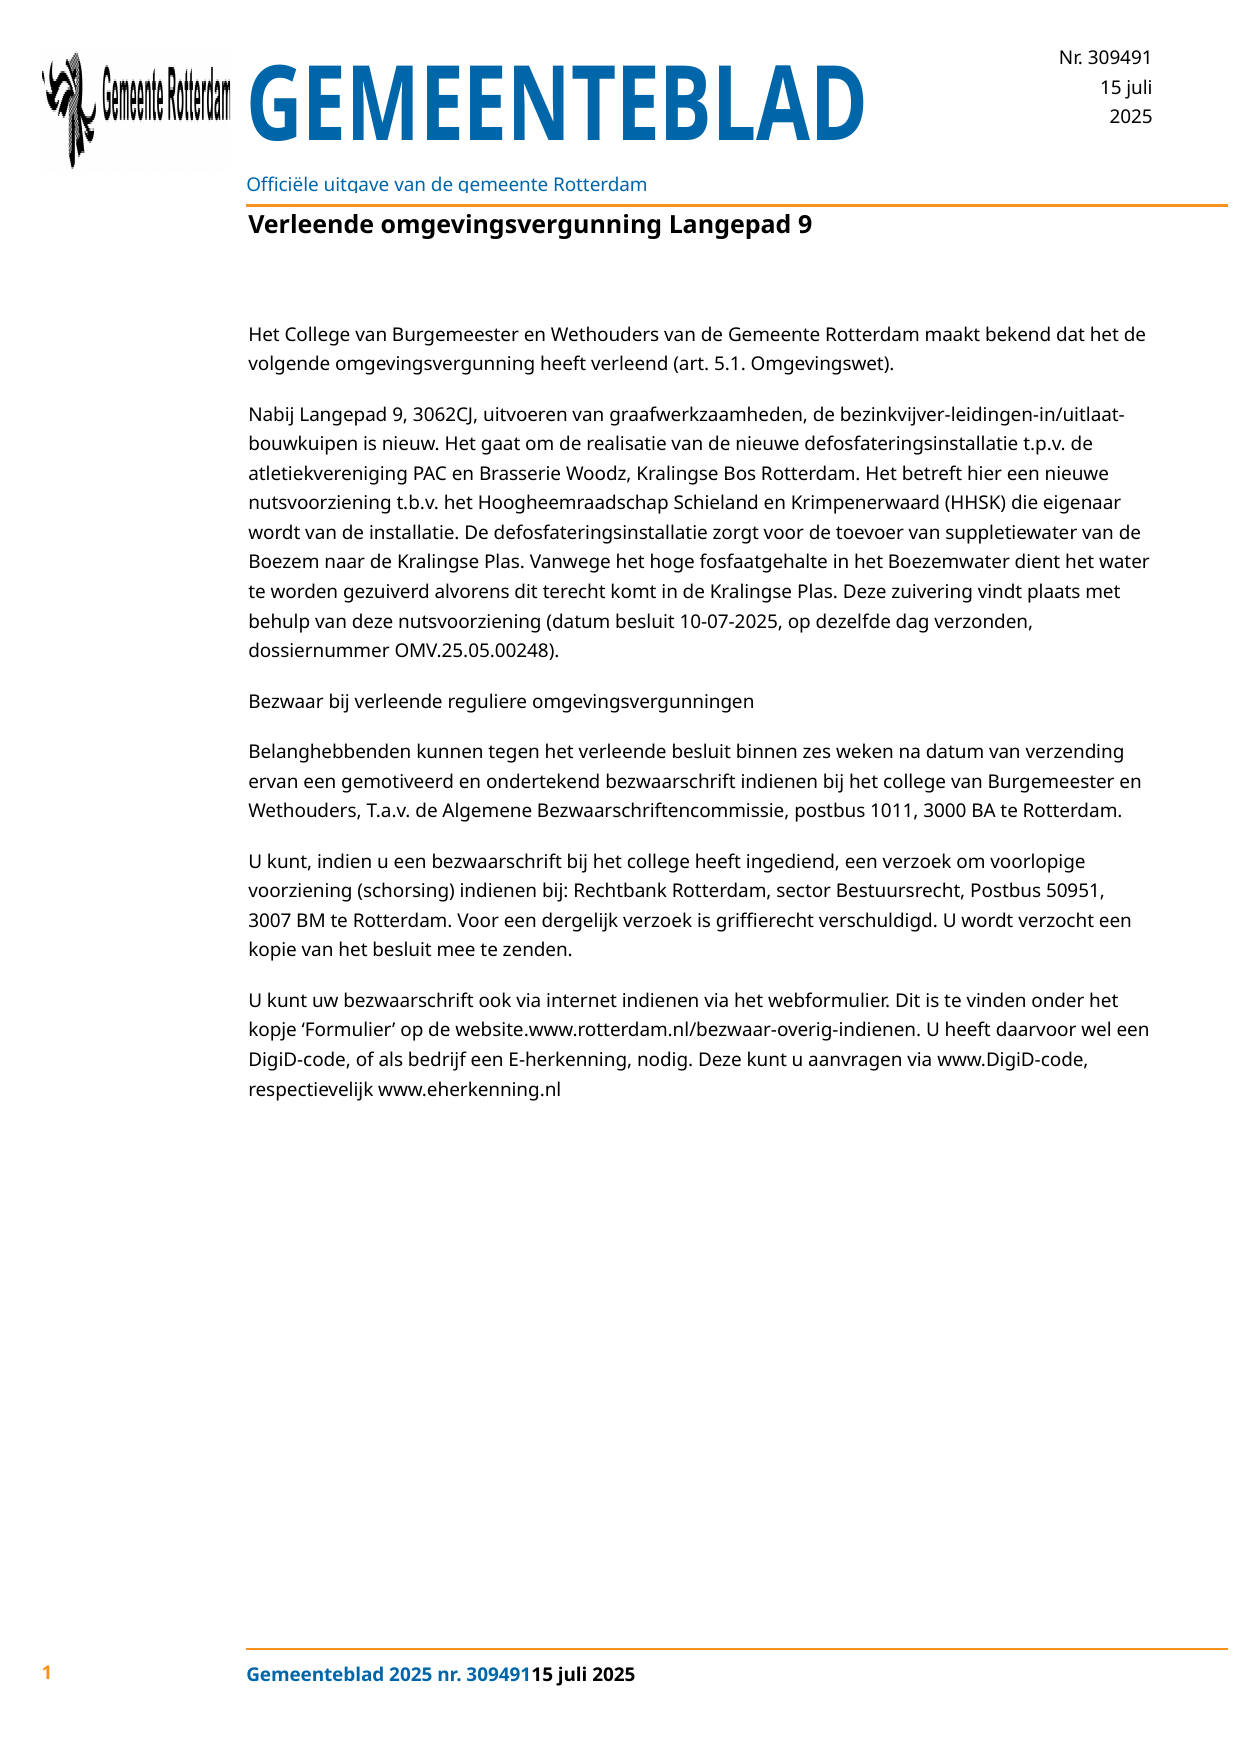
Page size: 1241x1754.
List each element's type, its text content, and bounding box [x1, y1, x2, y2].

text Nabij Langepad 9, 3062CJ, uitvoeren van graafwerkzaamheden, de bezinkvijver-leidingen-in/uitlaat-bouwkuipen is nieuw. Het gaat om de realisatie van de nieuwe defosfateringsinstallatie t.p.v. de atletiekvereniging PAC en Brasserie Woodz, Kralingse Bos Rotterdam. Het betreft hier een nieuwe nutsvoorziening t.b.v. het Hoogheemraadschap Schieland en Krimpenerwaard (HHSK) die eigenaar wordt van de installatie. De defosfateringsinstallatie zorgt voor de toevoer van suppletiewater van de Boezem naar de Kralingse Plas. Vanwege het hoge fosfaatgehalte in het Boezemwater dient het water te worden gezuiverd alvorens dit terecht komt in de Kralingse Plas. Deze zuivering vindt plaats met behulp van deze nutsvoorziening (datum besluit 10-07-2025, op dezelfde dag verzonden, dossiernummer OMV.25.05.00248). [248, 401, 1152, 663]
text Belanghebbenden kunnen tegen het verleende besluit binnen zes weken na datum van verzending ervan een gemotiveerd en ondertekend bezwaarschrift indienen bij het college van Burgemeester en Wethouders, T.a.v. de Algemene Bezwaarschriftencommissie, postbus 1011, 3000 BA te Rotterdam. [248, 738, 1152, 823]
text Verleende omgevingsvergunning Langepad 9 [248, 207, 1152, 241]
text Het College van Burgemeester en Wethouders van de Gemeente Rotterdam maakt bekend dat het de volgende omgevingsvergunning heeft verleend (art. 5.1. Omgevingswet). [248, 321, 1152, 376]
text Bezwaar bij verleende reguliere omgevingsvergunningen [248, 688, 1152, 713]
text U kunt, indien u een bezwaarschrift bij het college heeft ingediend, een verzoek om voorlopige voorziening (schorsing) indienen bij: Rechtbank Rotterdam, sector Bestuursrecht, Postbus 50951, 3007 BM te Rotterdam. Voor een dergelijk verzoek is griffierecht verschuldigd. U wordt verzocht een kopie van het besluit mee te zenden. [248, 848, 1152, 962]
picture [41, 47, 231, 172]
text U kunt uw bezwaarschrift ook via internet indienen via het webformulier. Dit is te vinden onder het kopje ‘Formulier’ op de website.www.rotterdam.nl/bezwaar-overig-indienen. U heeft daarvoor wel een DigiD-code, of als bedrijf een E-herkenning, nodig. Deze kunt u aanvragen via www.DigiD-code, respectievelijk www.eherkenning.nl [248, 987, 1152, 1101]
